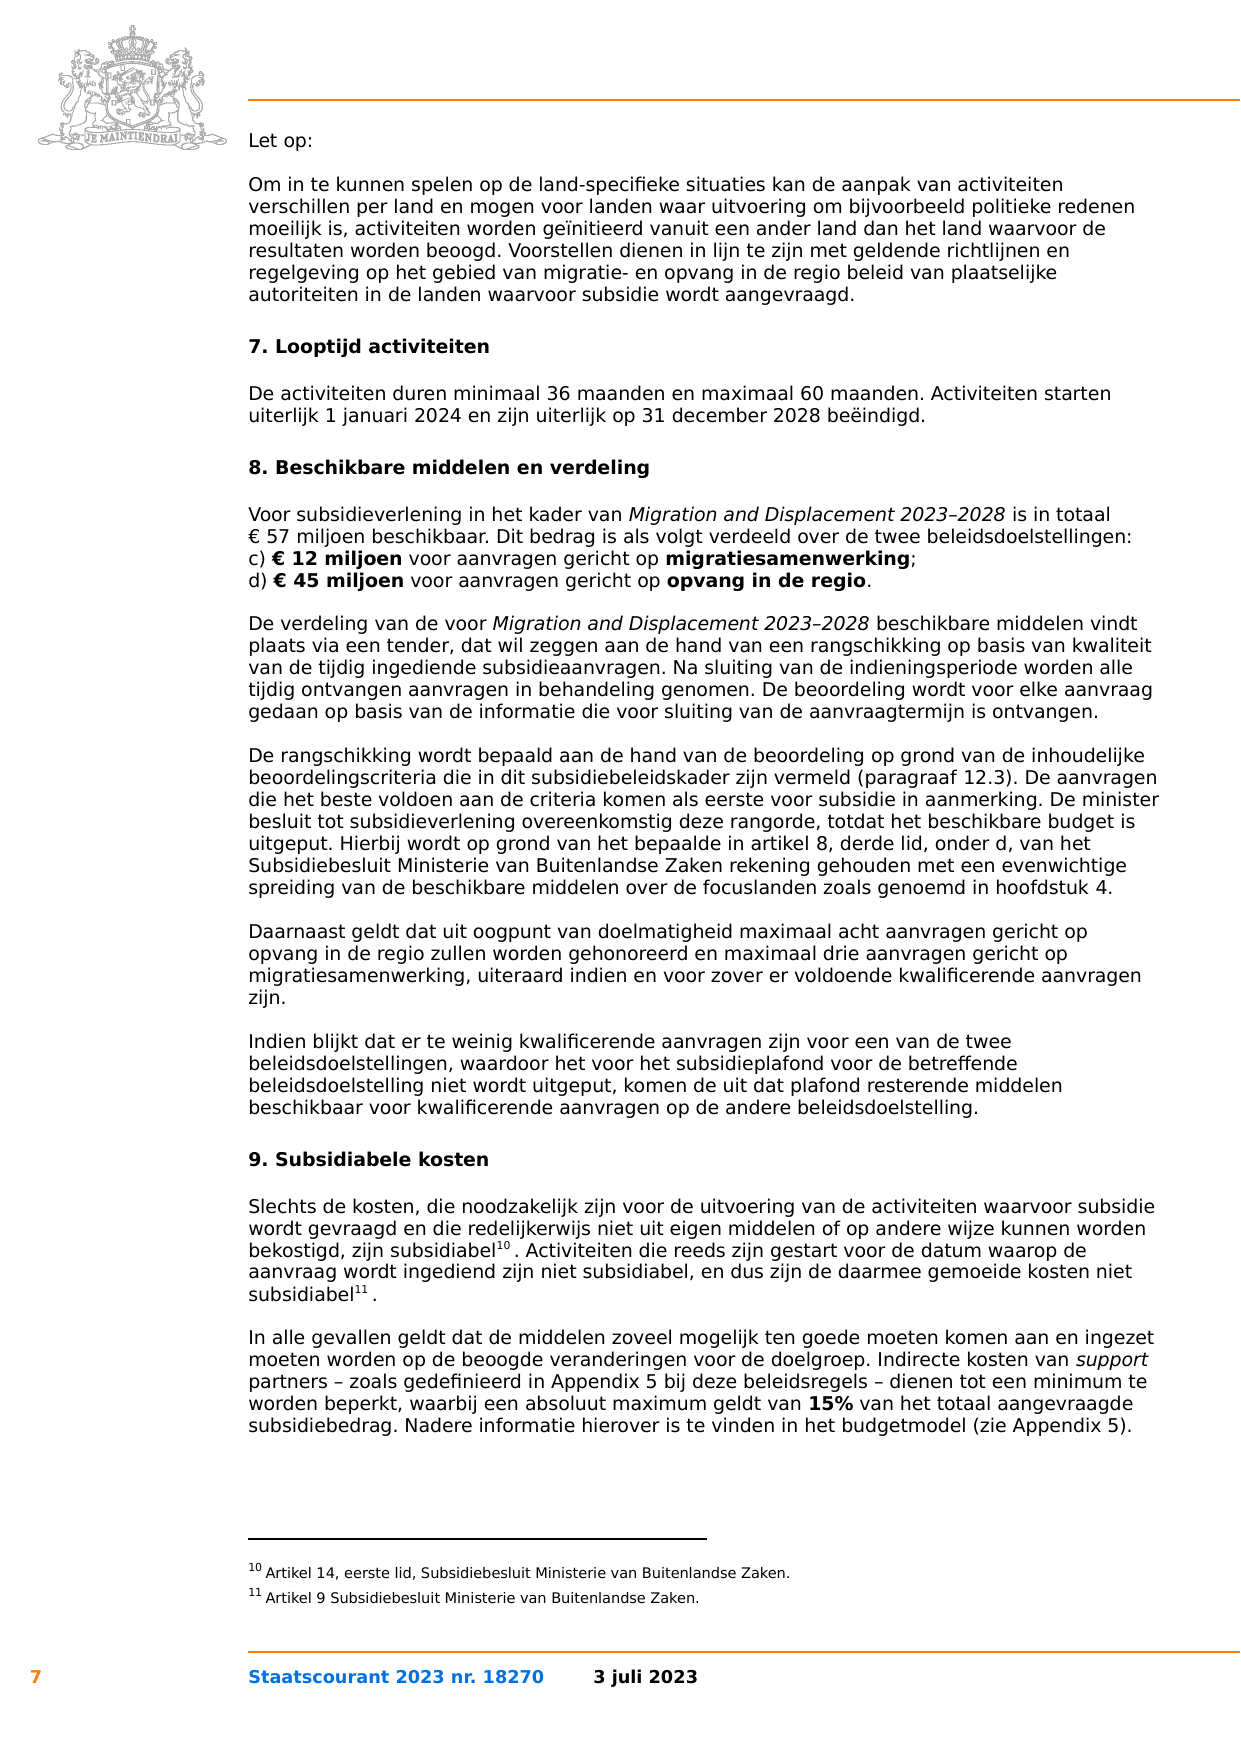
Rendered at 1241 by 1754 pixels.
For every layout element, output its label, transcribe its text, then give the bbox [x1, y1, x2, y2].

picture [38, 25, 227, 150]
text Voor subsidieverlening in het kader van Migration and Displacement 2023–2028 is in totaal € 57 miljoen beschikbaar. Dit bedrag is als volgt verdeeld over de twee beleidsdoelstellingen: [248, 503, 1163, 547]
subtitle 7. Looptijd activiteiten [248, 336, 1163, 358]
text De activiteiten duren minimaal 36 maanden en maximaal 60 maanden. Activiteiten starten uiterlijk 1 januari 2024 en zijn uiterlijk op 31 december 2028 beëindigd. [248, 383, 1163, 427]
text d) € 45 miljoen voor aanvragen gericht op opvang in de regio. [248, 569, 1163, 591]
text In alle gevallen geldt dat de middelen zoveel mogelijk ten goede moeten komen aan en ingezet moeten worden op de beoogde veranderingen voor de doelgroep. Indirecte kosten van support partners – zoals gedefinieerd in Appendix 5 bij deze beleidsregels – dienen tot een minimum te worden beperkt, waarbij een absoluut maximum geldt van 15% van het totaal aangevraagde subsidiebedrag. Nadere informatie hierover is te vinden in het budgetmodel (zie Appendix 5). [248, 1327, 1163, 1437]
text c) € 12 miljoen voor aanvragen gericht op migratiesamenwerking; [248, 547, 1163, 569]
text De rangschikking wordt bepaald aan de hand van de beoordeling op grond van de inhoudelijke beoordelingscriteria die in dit subsidiebeleidskader zijn vermeld (paragraaf 12.3). De aanvragen die het beste voldoen aan de criteria komen als eerste voor subsidie in aanmerking. De minister besluit tot subsidieverlening overeenkomstig deze rangorde, totdat het beschikbare budget is uitgeput. Hierbij wordt op grond van het bepaalde in artikel 8, derde lid, onder d, van het Subsidiebesluit Ministerie van Buitenlandse Zaken rekening gehouden met een evenwichtige spreiding van de beschikbare middelen over de focuslanden zoals genoemd in hoofdstuk 4. [248, 745, 1163, 899]
text Let op: [248, 130, 1163, 152]
text Indien blijkt dat er te weinig kwalificerende aanvragen zijn voor een van de twee beleidsdoelstellingen, waardoor het voor het subsidieplafond voor de betreffende beleidsdoelstelling niet wordt uitgeput, komen de uit dat plafond resterende middelen beschikbaar voor kwalificerende aanvragen op de andere beleidsdoelstelling. [248, 1031, 1163, 1118]
text Om in te kunnen spelen op de land-specifieke situaties kan de aanpak van activiteiten verschillen per land en mogen voor landen waar uitvoering om bijvoorbeeld politieke redenen moeilijk is, activiteiten worden geïnitieerd vanuit een ander land dan het land waarvoor de resultaten worden beoogd. Voorstellen dienen in lijn te zijn met geldende richtlijnen en regelgeving op het gebied van migratie- en opvang in de regio beleid van plaatselijke autoriteiten in de landen waarvoor subsidie wordt aangevraagd. [248, 174, 1163, 306]
subtitle 8. Beschikbare middelen en verdeling [248, 457, 1163, 478]
text Artikel 9 Subsidiebesluit Ministerie van Buitenlandse Zaken. [248, 1586, 1163, 1608]
text Artikel 14, eerste lid, Subsidiebesluit Ministerie van Buitenlandse Zaken. [248, 1561, 1163, 1583]
subtitle 9. Subsidiabele kosten [248, 1148, 1163, 1171]
text De verdeling van de voor Migration and Displacement 2023–2028 beschikbare middelen vindt plaats via een tender, dat wil zeggen aan de hand van een rangschikking op basis van kwaliteit van de tijdig ingediende subsidieaanvragen. Na sluiting van de indieningsperiode worden alle tijdig ontvangen aanvragen in behandeling genomen. De beoordeling wordt voor elke aanvraag gedaan op basis van de informatie die voor sluiting van de aanvraagtermijn is ontvangen. [248, 613, 1163, 723]
text Daarnaast geldt dat uit oogpunt van doelmatigheid maximaal acht aanvragen gericht op opvang in de regio zullen worden gehonoreerd en maximaal drie aanvragen gericht op migratiesamenwerking, uiteraard indien en voor zover er voldoende kwalificerende aanvragen zijn. [248, 921, 1163, 1009]
text Slechts de kosten, die noodzakelijk zijn voor de uitvoering van de activiteiten waarvoor subsidie wordt gevraagd en die redelijkerwijs niet uit eigen middelen of op andere wijze kunnen worden bekostigd, zijn subsidiabel. Activiteiten die reeds zijn gestart voor de datum waarop de aanvraag wordt ingediend zijn niet subsidiabel, en dus zijn de daarmee gemoeide kosten niet subsidiabel. [248, 1196, 1163, 1305]
